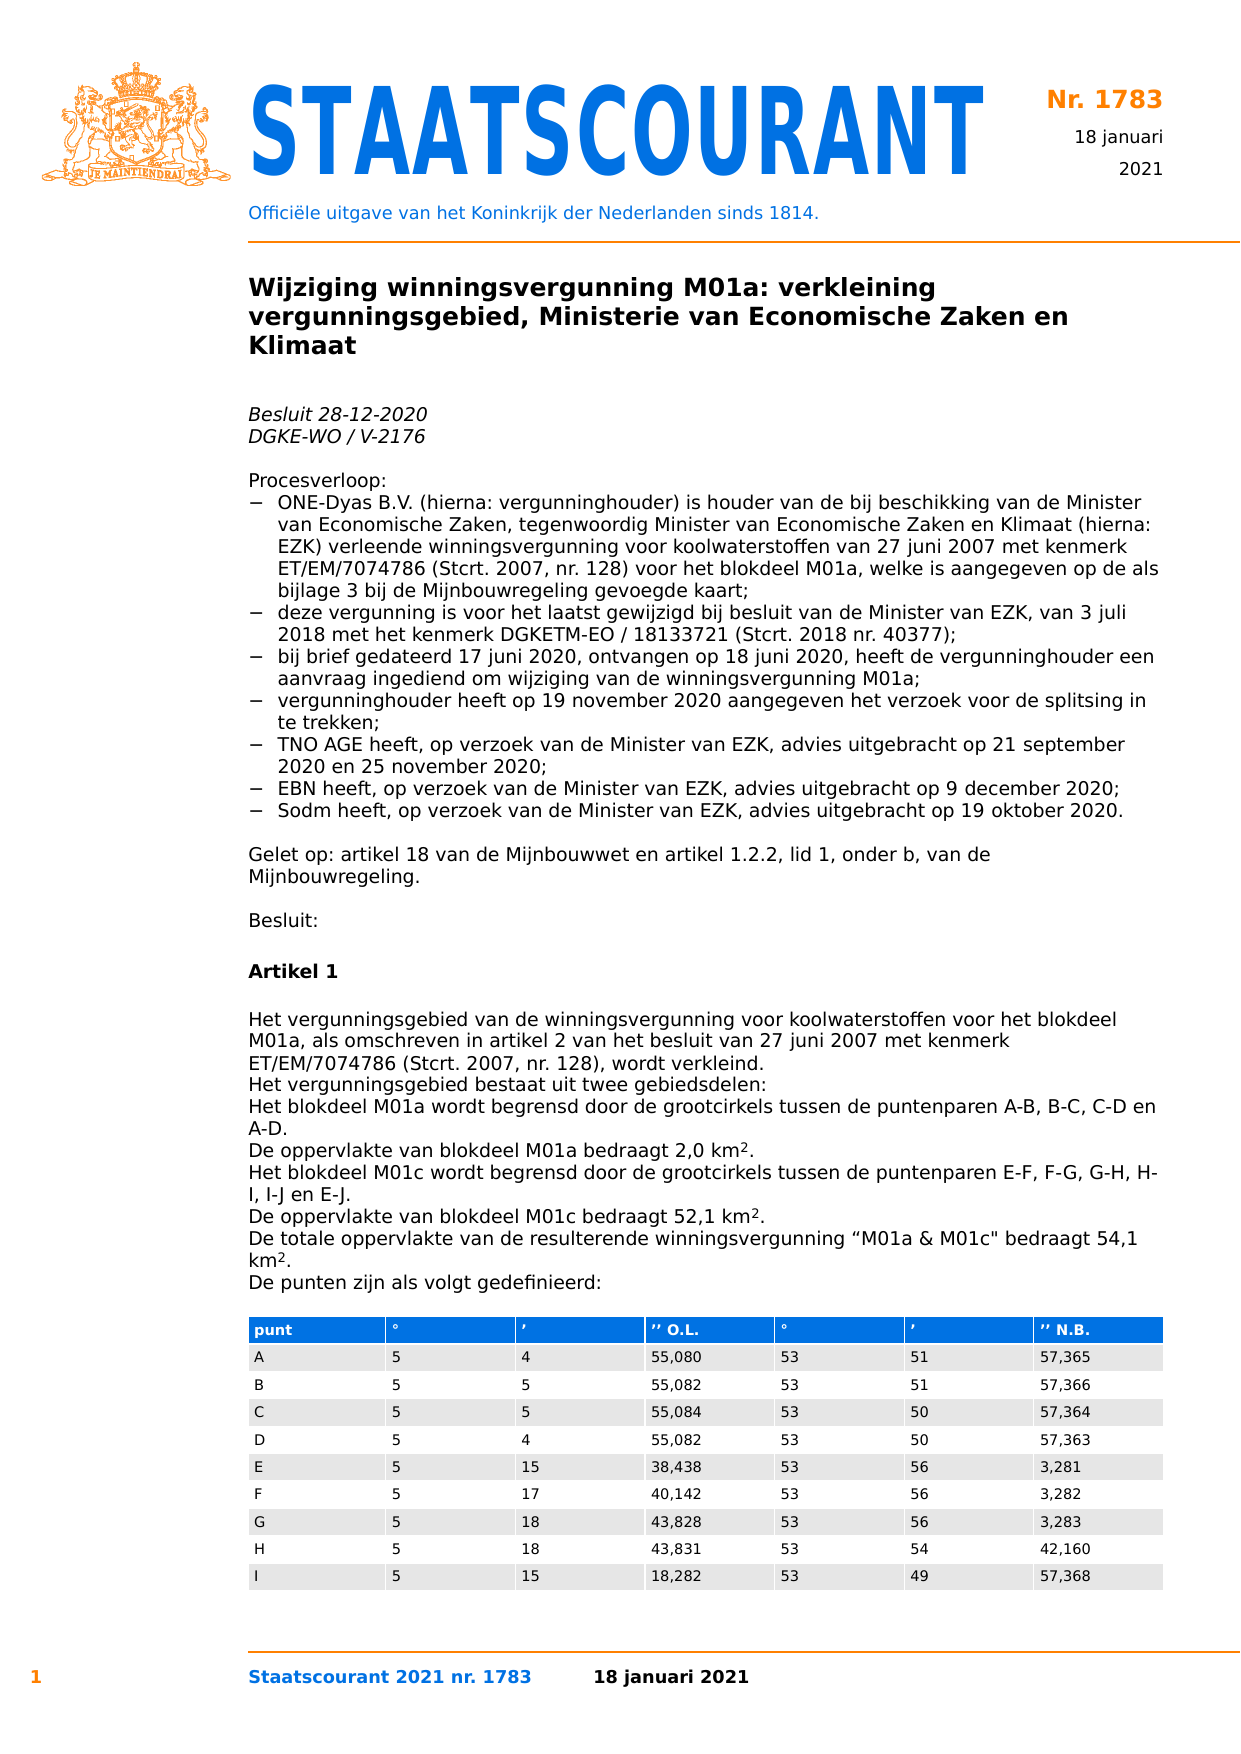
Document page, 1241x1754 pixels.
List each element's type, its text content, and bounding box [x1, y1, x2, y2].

table_cell 51 [905, 1345, 1033, 1371]
table_cell G [249, 1509, 385, 1535]
subtitle Artikel 1 [248, 961, 1163, 983]
table_cell 57,366 [1034, 1372, 1163, 1398]
text − bij brief gedateerd 17 juni 2020, ontvangen op 18 juni 2020, heeft de vergunninghouder een aanvraag ingediend om wijziging van de winningsvergunning M01a; [248, 646, 1163, 690]
text Het vergunningsgebied van de winningsvergunning voor koolwaterstoffen voor het blokdeel M01a, als omschreven in artikel 2 van het besluit van 27 juni 2007 met kenmerk ET/EM/7074786 (Stcrt. 2007, nr. 128), wordt verkleind. [248, 1008, 1163, 1074]
picture [41, 62, 231, 186]
table_cell 18,282 [646, 1564, 774, 1590]
table_header ° [775, 1317, 904, 1343]
table_cell 53 [775, 1345, 904, 1371]
text − deze vergunning is voor het laatst gewijzigd bij besluit van de Minister van EZK, van 3 juli 2018 met het kenmerk DGKETM-EO / 18133721 (Stcrt. 2018 nr. 40377); [248, 602, 1163, 646]
text − TNO AGE heeft, op verzoek van de Minister van EZK, advies uitgebracht op 21 september 2020 en 25 november 2020; [248, 734, 1163, 778]
table_cell 5 [386, 1427, 515, 1453]
text De totale oppervlakte van de resulterende winningsvergunning “M01a & M01c" bedraagt 54,1 km2. [248, 1228, 1163, 1272]
table_cell 53 [775, 1372, 904, 1398]
table_cell 5 [386, 1564, 515, 1590]
table_cell A [249, 1345, 385, 1371]
table_cell 49 [905, 1564, 1033, 1590]
table_cell 53 [775, 1454, 904, 1480]
table_header ’’ O.L. [646, 1317, 774, 1343]
table_cell 56 [905, 1454, 1033, 1480]
table_header ’ [516, 1317, 644, 1343]
table_cell 56 [905, 1481, 1033, 1508]
table_cell 55,084 [646, 1399, 774, 1426]
text De oppervlakte van blokdeel M01a bedraagt 2,0 km2. [248, 1140, 1163, 1162]
table_cell 5 [386, 1509, 515, 1535]
table_header [25, 62, 248, 241]
text Gelet op: artikel 18 van de Mijnbouwwet en artikel 1.2.2, lid 1, onder b, van de Mijnbouwregeling. [248, 844, 1163, 888]
table_cell 5 [386, 1481, 515, 1508]
text DGKE-WO / V-2176 [248, 426, 1163, 448]
table_cell 56 [905, 1509, 1033, 1535]
text Besluit: [248, 909, 1163, 931]
text Het blokdeel M01c wordt begrensd door de grootcirkels tussen de puntenparen E-F, F-G, G-H, H-I, I-J en E-J. [248, 1162, 1163, 1206]
table_cell 5 [386, 1372, 515, 1398]
table_cell 43,831 [646, 1536, 774, 1563]
table_cell 5 [386, 1345, 515, 1371]
table_cell 57,368 [1034, 1564, 1163, 1590]
table_cell F [249, 1481, 385, 1508]
table_cell 50 [905, 1399, 1033, 1426]
table_cell 53 [775, 1509, 904, 1535]
table_cell 53 [775, 1536, 904, 1563]
table_cell 3,282 [1034, 1481, 1163, 1508]
table_cell 15 [516, 1454, 644, 1480]
table_cell C [249, 1399, 385, 1426]
text Besluit 28-12-2020 [248, 404, 1163, 426]
table_cell 18 [516, 1536, 644, 1563]
table_cell E [249, 1454, 385, 1480]
table_cell 55,082 [646, 1427, 774, 1453]
text Het vergunningsgebied bestaat uit twee gebiedsdelen: [248, 1074, 1163, 1096]
table_cell H [249, 1536, 385, 1563]
table_cell 18 [516, 1509, 644, 1535]
table_cell 53 [775, 1481, 904, 1508]
table_cell 50 [905, 1427, 1033, 1453]
table_cell B [249, 1372, 385, 1398]
table_header STAATSCOURANT [248, 62, 998, 203]
table_cell 55,080 [646, 1345, 774, 1371]
text − vergunninghouder heeft op 19 november 2020 aangegeven het verzoek voor de splitsing in te trekken; [248, 690, 1163, 734]
table_header punt [249, 1317, 385, 1343]
table_cell I [249, 1564, 385, 1590]
table_cell 40,142 [646, 1481, 774, 1508]
table_cell D [249, 1427, 385, 1453]
text De punten zijn als volgt gedefinieerd: [248, 1272, 1163, 1294]
table_header ’’ N.B. [1034, 1317, 1163, 1343]
table_cell 5 [386, 1399, 515, 1426]
subtitle Wijziging winningsvergunning M01a: verkleining vergunningsgebied, Ministerie van Economische Zaken en Klimaat [248, 273, 1163, 361]
table_cell 53 [775, 1427, 904, 1453]
text Procesverloop: [248, 470, 1163, 492]
table_cell 53 [775, 1564, 904, 1590]
table_cell 42,160 [1034, 1536, 1163, 1563]
table_cell 2021 [998, 153, 1240, 203]
table_cell 38,438 [646, 1454, 774, 1480]
table_header ’ [905, 1317, 1033, 1343]
text Het blokdeel M01a wordt begrensd door de grootcirkels tussen de puntenparen A-B, B-C, C-D en A-D. [248, 1096, 1163, 1140]
table_header ° [386, 1317, 515, 1343]
table_cell 3,283 [1034, 1509, 1163, 1535]
table_cell 51 [905, 1372, 1033, 1398]
text − EBN heeft, op verzoek van de Minister van EZK, advies uitgebracht op 9 december 2020; [248, 778, 1163, 800]
table_cell 54 [905, 1536, 1033, 1563]
table_cell 43,828 [646, 1509, 774, 1535]
table_cell 15 [516, 1564, 644, 1590]
text − Sodm heeft, op verzoek van de Minister van EZK, advies uitgebracht op 19 oktober 2020. [248, 800, 1163, 822]
table_header Nr. 1783 [998, 62, 1240, 121]
table_cell 5 [386, 1536, 515, 1563]
table_cell 5 [516, 1399, 644, 1426]
table_cell 3,281 [1034, 1454, 1163, 1480]
table_cell Officiële uitgave van het Koninkrijk der Nederlanden sinds 1814. [248, 203, 1240, 241]
table_cell 4 [516, 1345, 644, 1371]
table_cell 57,364 [1034, 1399, 1163, 1426]
text − ONE-Dyas B.V. (hierna: vergunninghouder) is houder van de bij beschikking van de Minister van Economische Zaken, tegenwoordig Minister van Economische Zaken en Klimaat (hierna: EZK) verleende winningsvergunning voor koolwaterstoffen van 27 juni 2007 met kenmerk ET/EM/7074786 (Stcrt. 2007, nr. 128) voor het blokdeel M01a, welke is aangegeven op de als bijlage 3 bij de Mijnbouwregeling gevoegde kaart; [248, 492, 1163, 602]
table_cell 5 [516, 1372, 644, 1398]
table_cell 55,082 [646, 1372, 774, 1398]
table_cell 4 [516, 1427, 644, 1453]
table_cell 53 [775, 1399, 904, 1426]
text De oppervlakte van blokdeel M01c bedraagt 52,1 km2. [248, 1206, 1163, 1228]
table_cell 57,363 [1034, 1427, 1163, 1453]
table_cell 17 [516, 1481, 644, 1508]
table_cell 57,365 [1034, 1345, 1163, 1371]
table_cell 5 [386, 1454, 515, 1480]
table_cell 18 januari [998, 121, 1240, 153]
